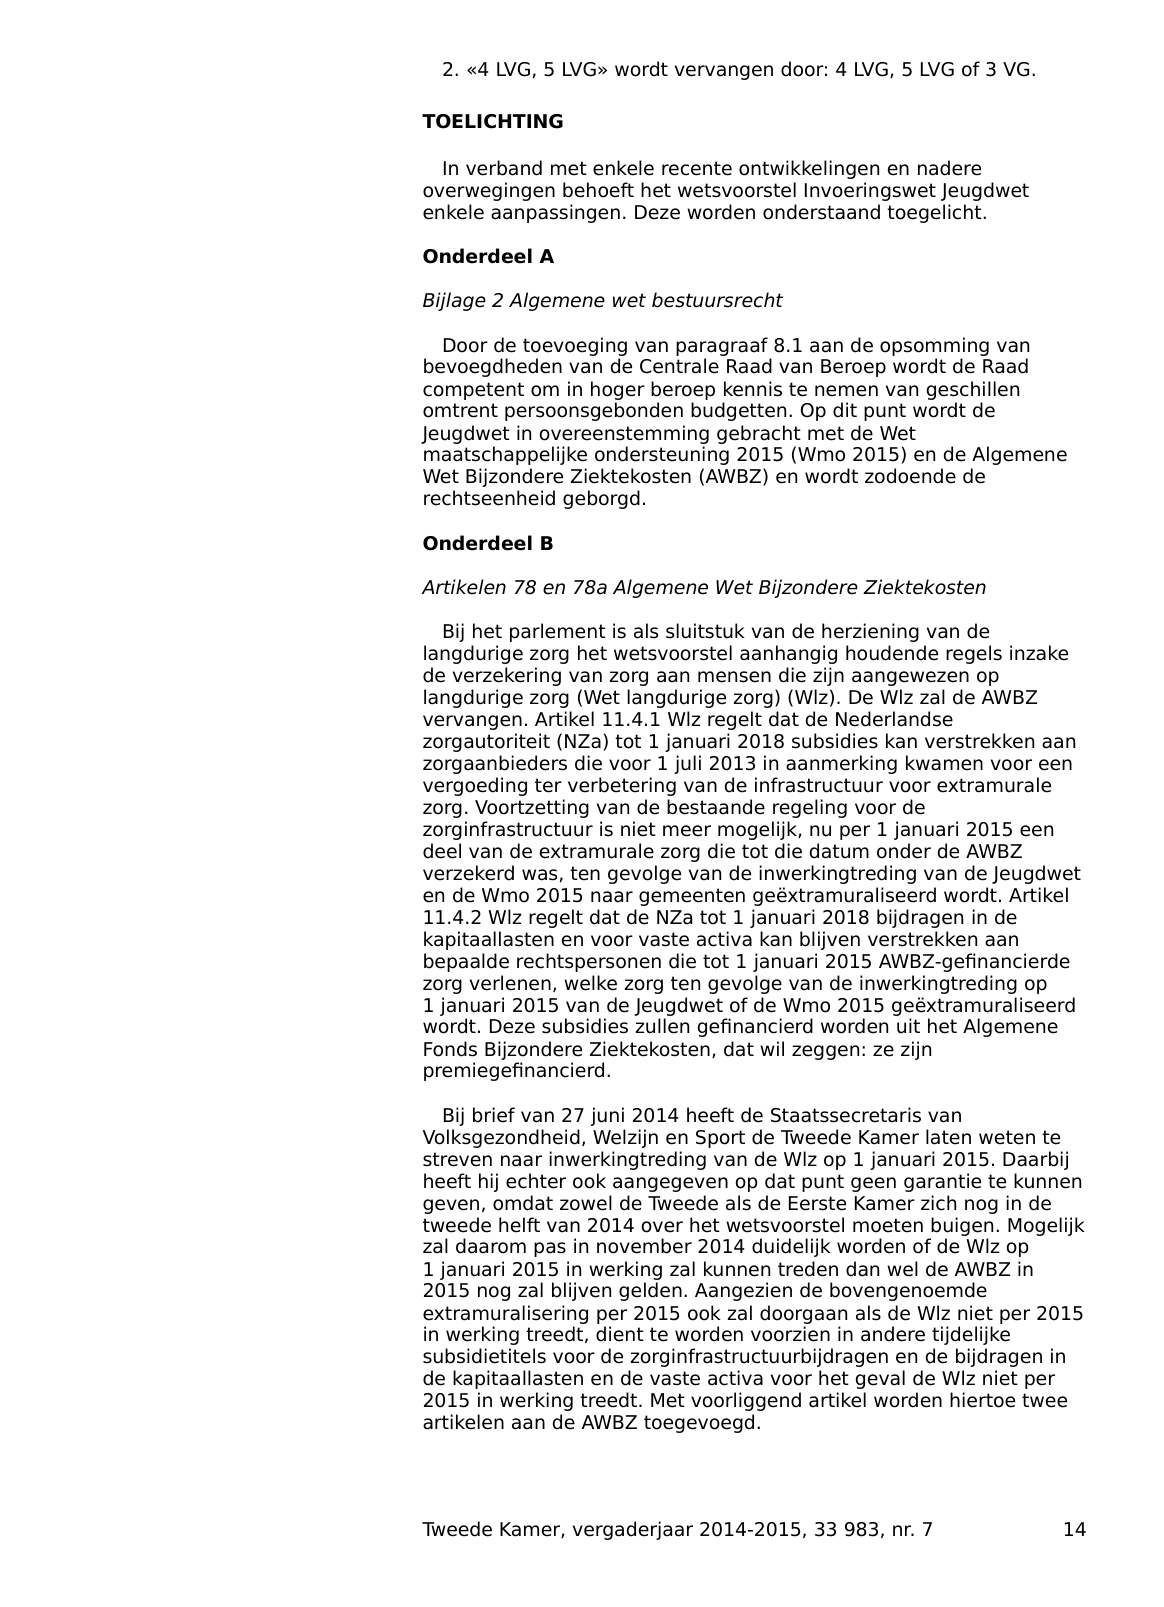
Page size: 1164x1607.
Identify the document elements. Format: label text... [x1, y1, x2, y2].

subtitle TOELICHTING [422, 111, 1087, 133]
subtitle Artikelen 78 en 78a Algemene Wet Bijzondere Ziektekosten [422, 577, 1087, 599]
subtitle Bijlage 2 Algemene wet bestuursrecht [422, 290, 1087, 312]
subtitle Onderdeel B [422, 532, 1087, 554]
text 2. «4 LVG, 5 LVG» wordt vervangen door: 4 LVG, 5 LVG of 3 VG. [422, 59, 1087, 81]
text Door de toevoeging van paragraaf 8.1 aan de opsomming van bevoegdheden van de Centrale Raad van Beroep wordt de Raad competent om in hoger beroep kennis te nemen van geschillen omtrent persoonsgebonden budgetten. Op dit punt wordt de Jeugdwet in overeenstemming gebracht met de Wet maatschappelijke ondersteuning 2015 (Wmo 2015) en de Algemene Wet Bijzondere Ziektekosten (AWBZ) en wordt zodoende de rechtseenheid geborgd. [422, 334, 1087, 510]
text Bij het parlement is als sluitstuk van de herziening van de langdurige zorg het wetsvoorstel aanhangig houdende regels inzake de verzekering van zorg aan mensen die zijn aangewezen op langdurige zorg (Wet langdurige zorg) (Wlz). De Wlz zal de AWBZ vervangen. Artikel 11.4.1 Wlz regelt dat de Nederlandse zorgautoriteit (NZa) tot 1 januari 2018 subsidies kan verstrekken aan zorgaanbieders die voor 1 juli 2013 in aanmerking kwamen voor een vergoeding ter verbetering van de infrastructuur voor extramurale zorg. Voortzetting van de bestaande regeling voor de zorginfrastructuur is niet meer mogelijk, nu per 1 januari 2015 een deel van de extramurale zorg die tot die datum onder de AWBZ verzekerd was, ten gevolge van de inwerkingtreding van de Jeugdwet en de Wmo 2015 naar gemeenten geëxtramuraliseerd wordt. Artikel 11.4.2 Wlz regelt dat de NZa tot 1 januari 2018 bijdragen in de kapitaallasten en voor vaste activa kan blijven verstrekken aan bepaalde rechtspersonen die tot 1 januari 2015 AWBZ-gefinancierde zorg verlenen, welke zorg ten gevolge van de inwerkingtreding op 1 januari 2015 van de Jeugdwet of de Wmo 2015 geëxtramuraliseerd wordt. Deze subsidies zullen gefinancierd worden uit het Algemene Fonds Bijzondere Ziektekosten, dat wil zeggen: ze zijn premiegefinancierd. [422, 621, 1087, 1082]
subtitle Onderdeel A [422, 246, 1087, 268]
text Bij brief van 27 juni 2014 heeft de Staatssecretaris van Volksgezondheid, Welzijn en Sport de Tweede Kamer laten weten te streven naar inwerkingtreding van de Wlz op 1 januari 2015. Daarbij heeft hij echter ook aangegeven op dat punt geen garantie te kunnen geven, omdat zowel de Tweede als de Eerste Kamer zich nog in de tweede helft van 2014 over het wetsvoorstel moeten buigen. Mogelijk zal daarom pas in november 2014 duidelijk worden of de Wlz op 1 januari 2015 in werking zal kunnen treden dan wel de AWBZ in 2015 nog zal blijven gelden. Aangezien de bovengenoemde extramuralisering per 2015 ook zal doorgaan als de Wlz niet per 2015 in werking treedt, dient te worden voorzien in andere tijdelijke subsidietitels voor de zorginfrastructuurbijdragen en de bijdragen in de kapitaallasten en de vaste activa voor het geval de Wlz niet per 2015 in werking treedt. Met voorliggend artikel worden hiertoe twee artikelen aan de AWBZ toegevoegd. [422, 1104, 1087, 1434]
text In verband met enkele recente ontwikkelingen en nadere overwegingen behoeft het wetsvoorstel Invoeringswet Jeugdwet enkele aanpassingen. Deze worden onderstaand toegelicht. [422, 158, 1087, 224]
